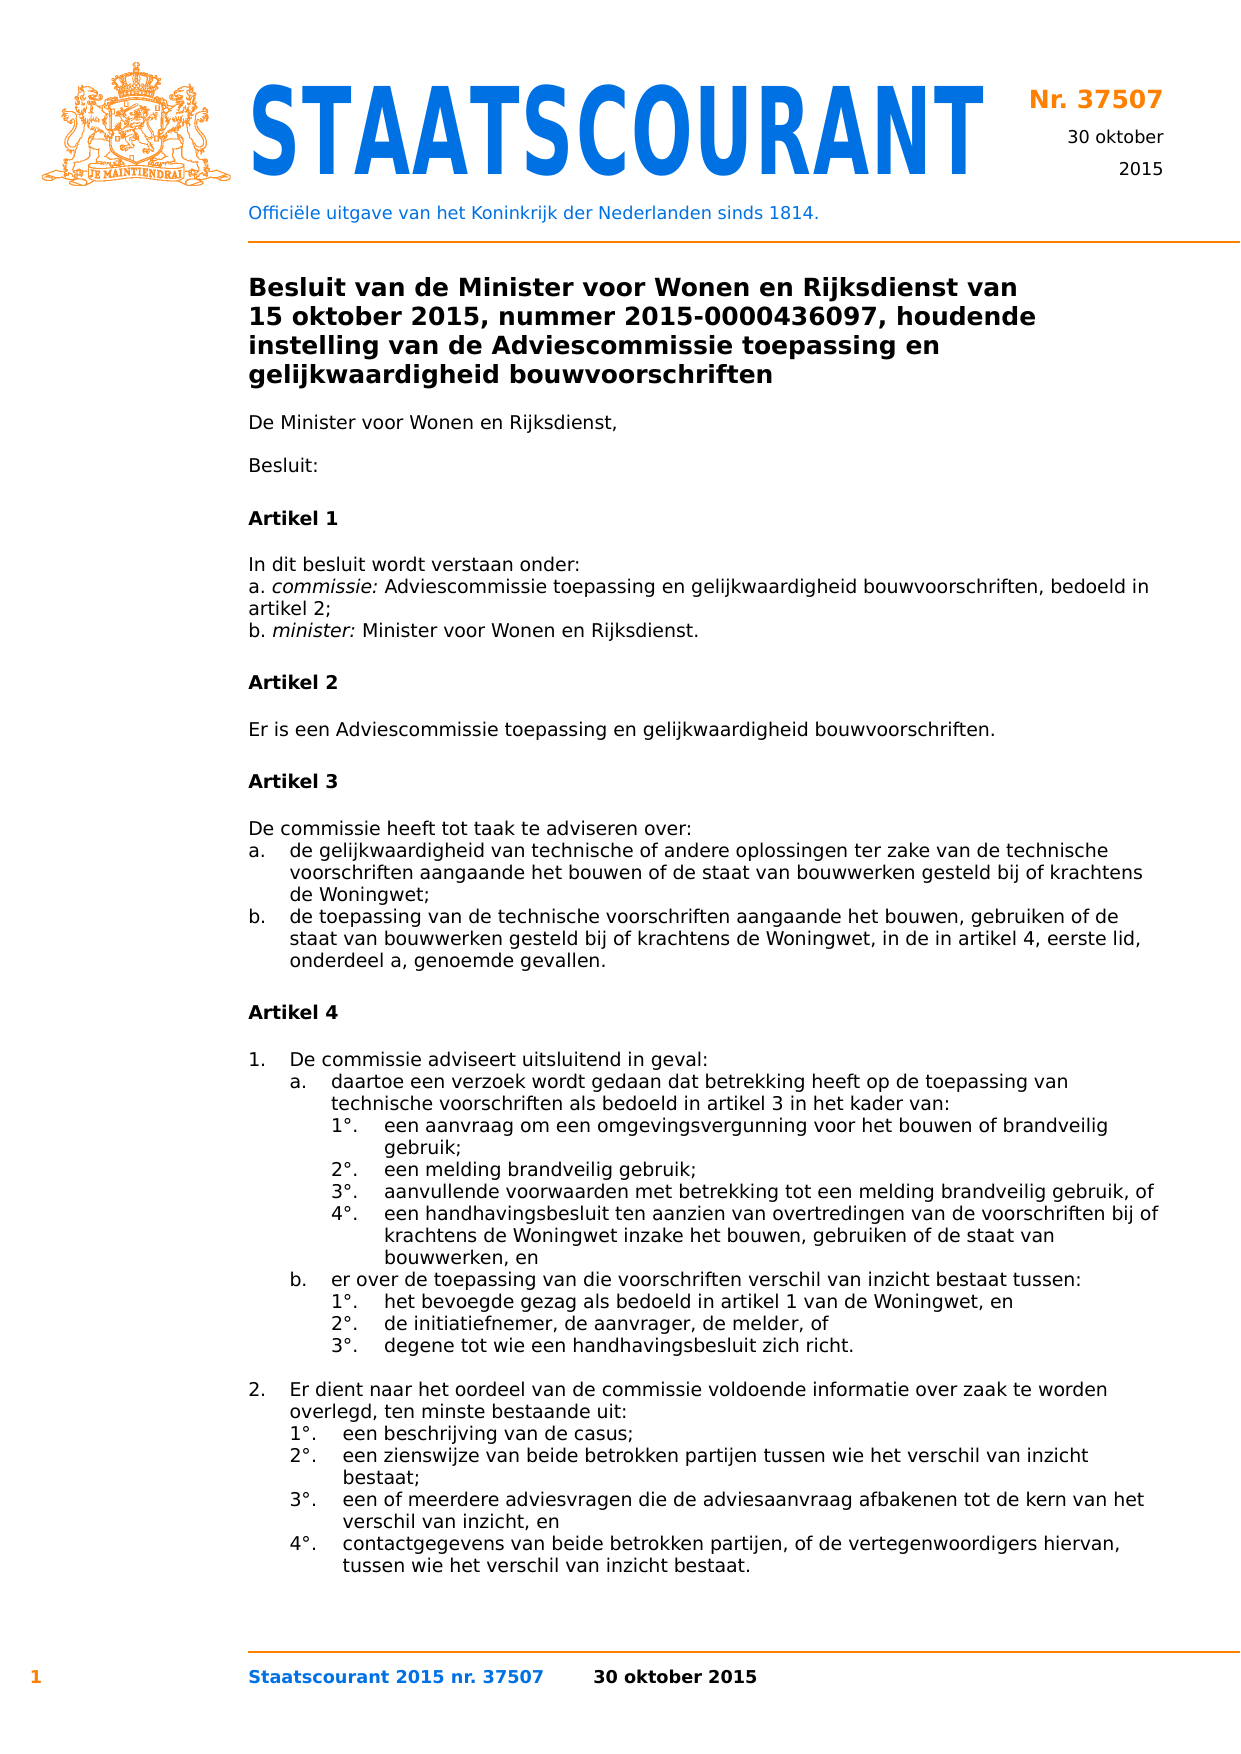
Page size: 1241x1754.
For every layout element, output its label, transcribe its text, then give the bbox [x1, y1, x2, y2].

picture [41, 62, 231, 186]
subtitle Artikel 2 [248, 672, 1163, 694]
text 3°. aanvullende voorwaarden met betrekking tot een melding brandveilig gebruik, of [331, 1181, 1163, 1203]
text b. de toepassing van de technische voorschriften aangaande het bouwen, gebruiken of de staat van bouwwerken gesteld bij of krachtens de Woningwet, in de in artikel 4, eerste lid, onderdeel a, genoemde gevallen. [248, 906, 1163, 972]
table_header [25, 62, 248, 241]
table_cell 2015 [998, 153, 1240, 203]
text 1°. een aanvraag om een omgevingsvergunning voor het bouwen of brandveilig gebruik; [331, 1115, 1163, 1159]
text 2°. een zienswijze van beide betrokken partijen tussen wie het verschil van inzicht bestaat; [289, 1444, 1163, 1488]
text 2°. een melding brandveilig gebruik; [331, 1159, 1163, 1181]
text 1°. het bevoegde gezag als bedoeld in artikel 1 van de Woningwet, en [331, 1291, 1163, 1313]
text a. daartoe een verzoek wordt gedaan dat betrekking heeft op de toepassing van technische voorschriften als bedoeld in artikel 3 in het kader van: [289, 1071, 1163, 1115]
text Er is een Adviescommissie toepassing en gelijkwaardigheid bouwvoorschriften. [248, 719, 1163, 741]
text 2. Er dient naar het oordeel van de commissie voldoende informatie over zaak te worden overlegd, ten minste bestaande uit: [248, 1379, 1163, 1423]
text 1. De commissie adviseert uitsluitend in geval: [248, 1049, 1163, 1071]
text 4°. contactgegevens van beide betrokken partijen, of de vertegenwoordigers hiervan, tussen wie het verschil van inzicht bestaat. [289, 1532, 1163, 1576]
text 1°. een beschrijving van de casus; [289, 1423, 1163, 1444]
table_header STAATSCOURANT [248, 62, 998, 203]
table_cell Officiële uitgave van het Koninkrijk der Nederlanden sinds 1814. [248, 203, 1240, 241]
text 3°. een of meerdere adviesvragen die de adviesaanvraag afbakenen tot de kern van het verschil van inzicht, en [289, 1488, 1163, 1532]
subtitle Artikel 3 [248, 771, 1163, 793]
text b. er over de toepassing van die voorschriften verschil van inzicht bestaat tussen: [289, 1269, 1163, 1291]
text b. minister: Minister voor Wonen en Rijksdienst. [248, 620, 1163, 642]
text Besluit: [248, 455, 1163, 477]
text 4°. een handhavingsbesluit ten aanzien van overtredingen van de voorschriften bij of krachtens de Woningwet inzake het bouwen, gebruiken of de staat van bouwwerken, en [331, 1203, 1163, 1269]
table_cell 30 oktober [998, 121, 1240, 153]
text a. de gelijkwaardigheid van technische of andere oplossingen ter zake van de technische voorschriften aangaande het bouwen of de staat van bouwwerken gesteld bij of krachtens de Woningwet; [248, 840, 1163, 906]
text De commissie heeft tot taak te adviseren over: [248, 818, 1163, 840]
table_header Nr. 37507 [998, 62, 1240, 121]
text 3°. degene tot wie een handhavingsbesluit zich richt. [331, 1335, 1163, 1357]
subtitle Artikel 4 [248, 1002, 1163, 1024]
text De Minister voor Wonen en Rijksdienst, [248, 412, 1163, 433]
subtitle Besluit van de Minister voor Wonen en Rijksdienst van 15 oktober 2015, nummer 2015-0000436097, houdende instelling van de Adviescommissie toepassing en gelijkwaardigheid bouwvoorschriften [248, 273, 1163, 390]
subtitle Artikel 1 [248, 507, 1163, 529]
text In dit besluit wordt verstaan onder: [248, 554, 1163, 576]
text a. commissie: Adviescommissie toepassing en gelijkwaardigheid bouwvoorschriften, bedoeld in artikel 2; [248, 576, 1163, 620]
text 2°. de initiatiefnemer, de aanvrager, de melder, of [331, 1313, 1163, 1335]
